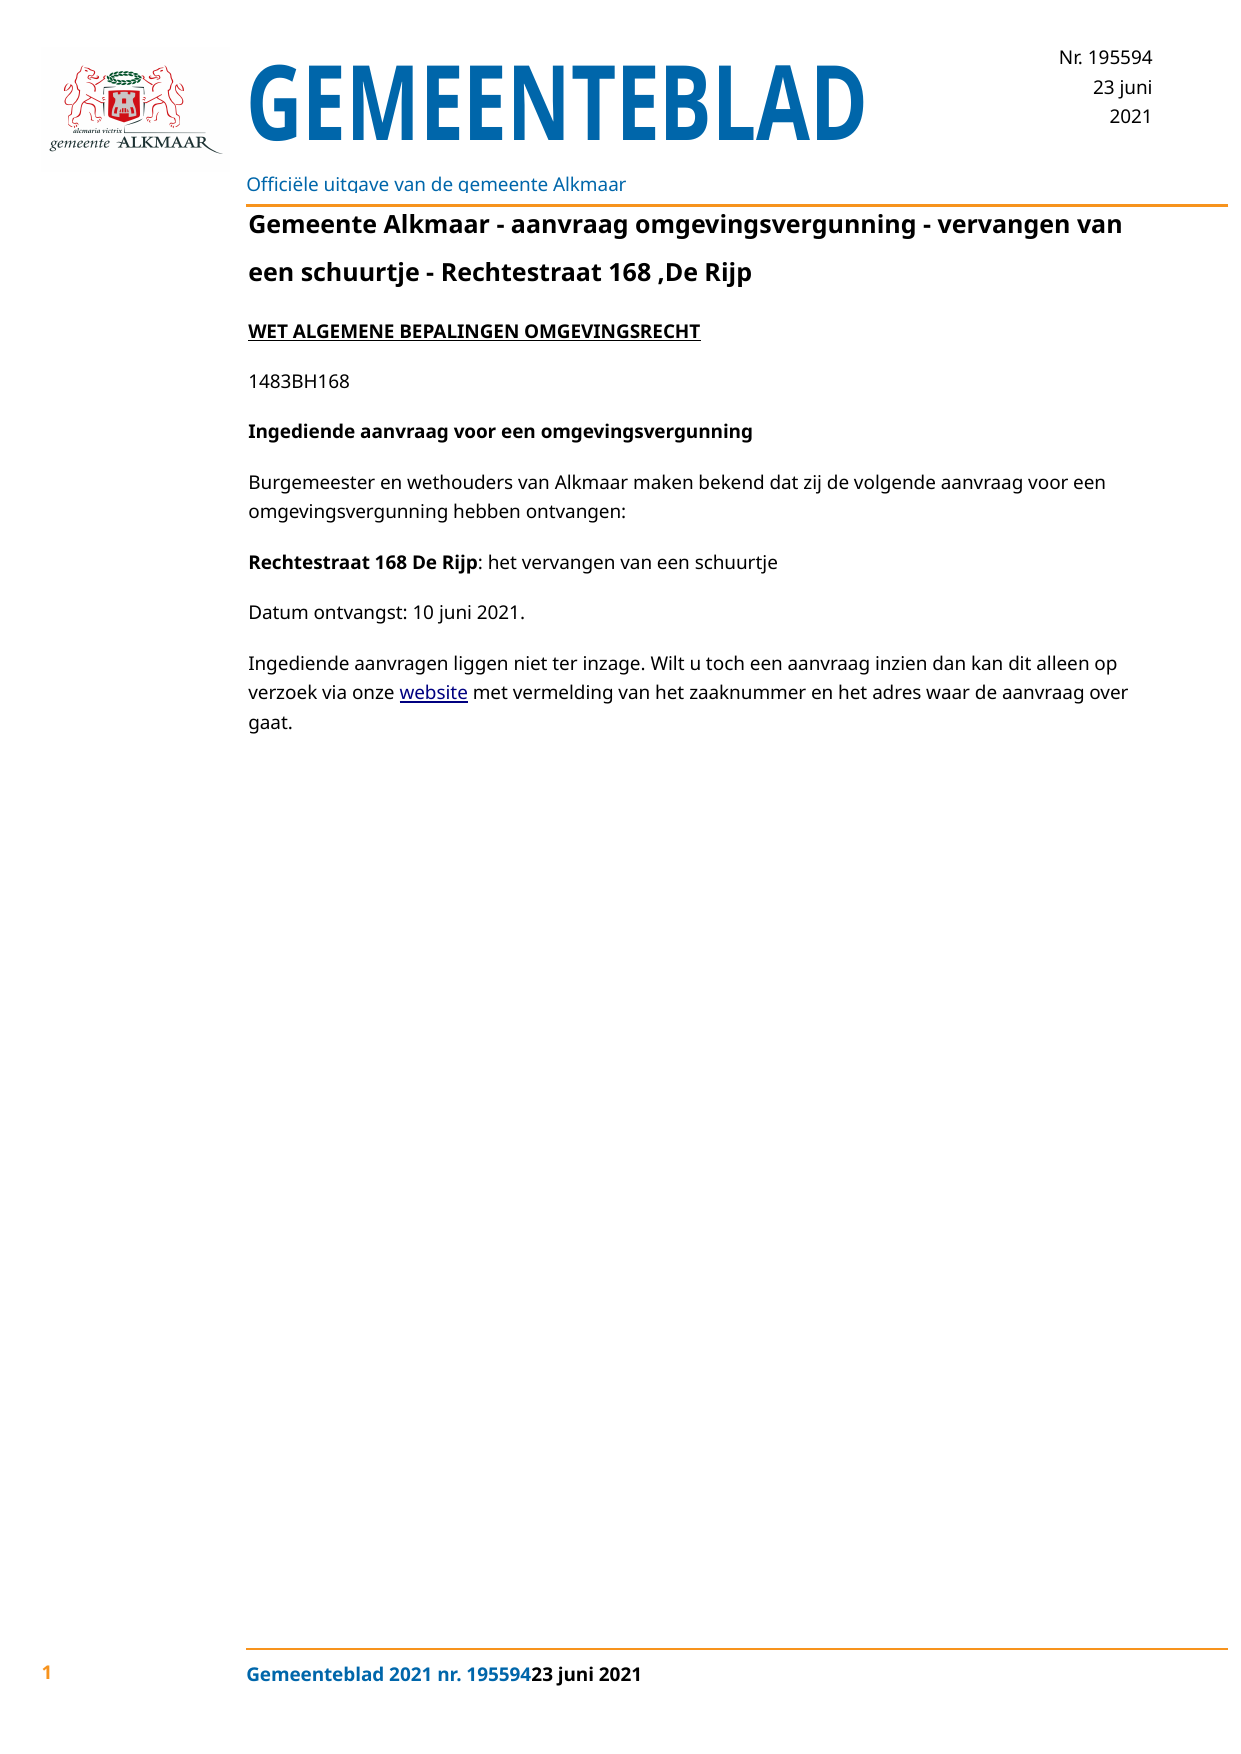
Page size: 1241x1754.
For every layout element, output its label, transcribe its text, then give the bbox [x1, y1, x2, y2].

text Ingediende aanvraag voor een omgevingsvergunning [248, 419, 1152, 444]
text Ingediende aanvragen liggen niet ter inzage. Wilt u toch een aanvraag inzien dan kan dit alleen op verzoek via onze website met vermelding van het zaaknummer en het adres waar de aanvraag over gaat. [248, 650, 1152, 735]
text Rechtestraat 168 De Rijp: het vervangen van een schuurtje [248, 549, 1152, 575]
picture [41, 47, 231, 172]
text Burgemeester en wethouders van Alkmaar maken bekend dat zij de volgende aanvraag voor een omgevingsvergunning hebben ontvangen: [248, 469, 1152, 524]
text Gemeente Alkmaar - aanvraag omgevingsvergunning - vervangen van een schuurtje - Rechtestraat 168 ,De Rijp [248, 207, 1152, 288]
text Datum ontvangst: 10 juni 2021. [248, 599, 1152, 625]
text WET ALGEMENE BEPALINGEN OMGEVINGSRECHT [248, 318, 1152, 344]
text 1483BH168 [248, 368, 1152, 394]
